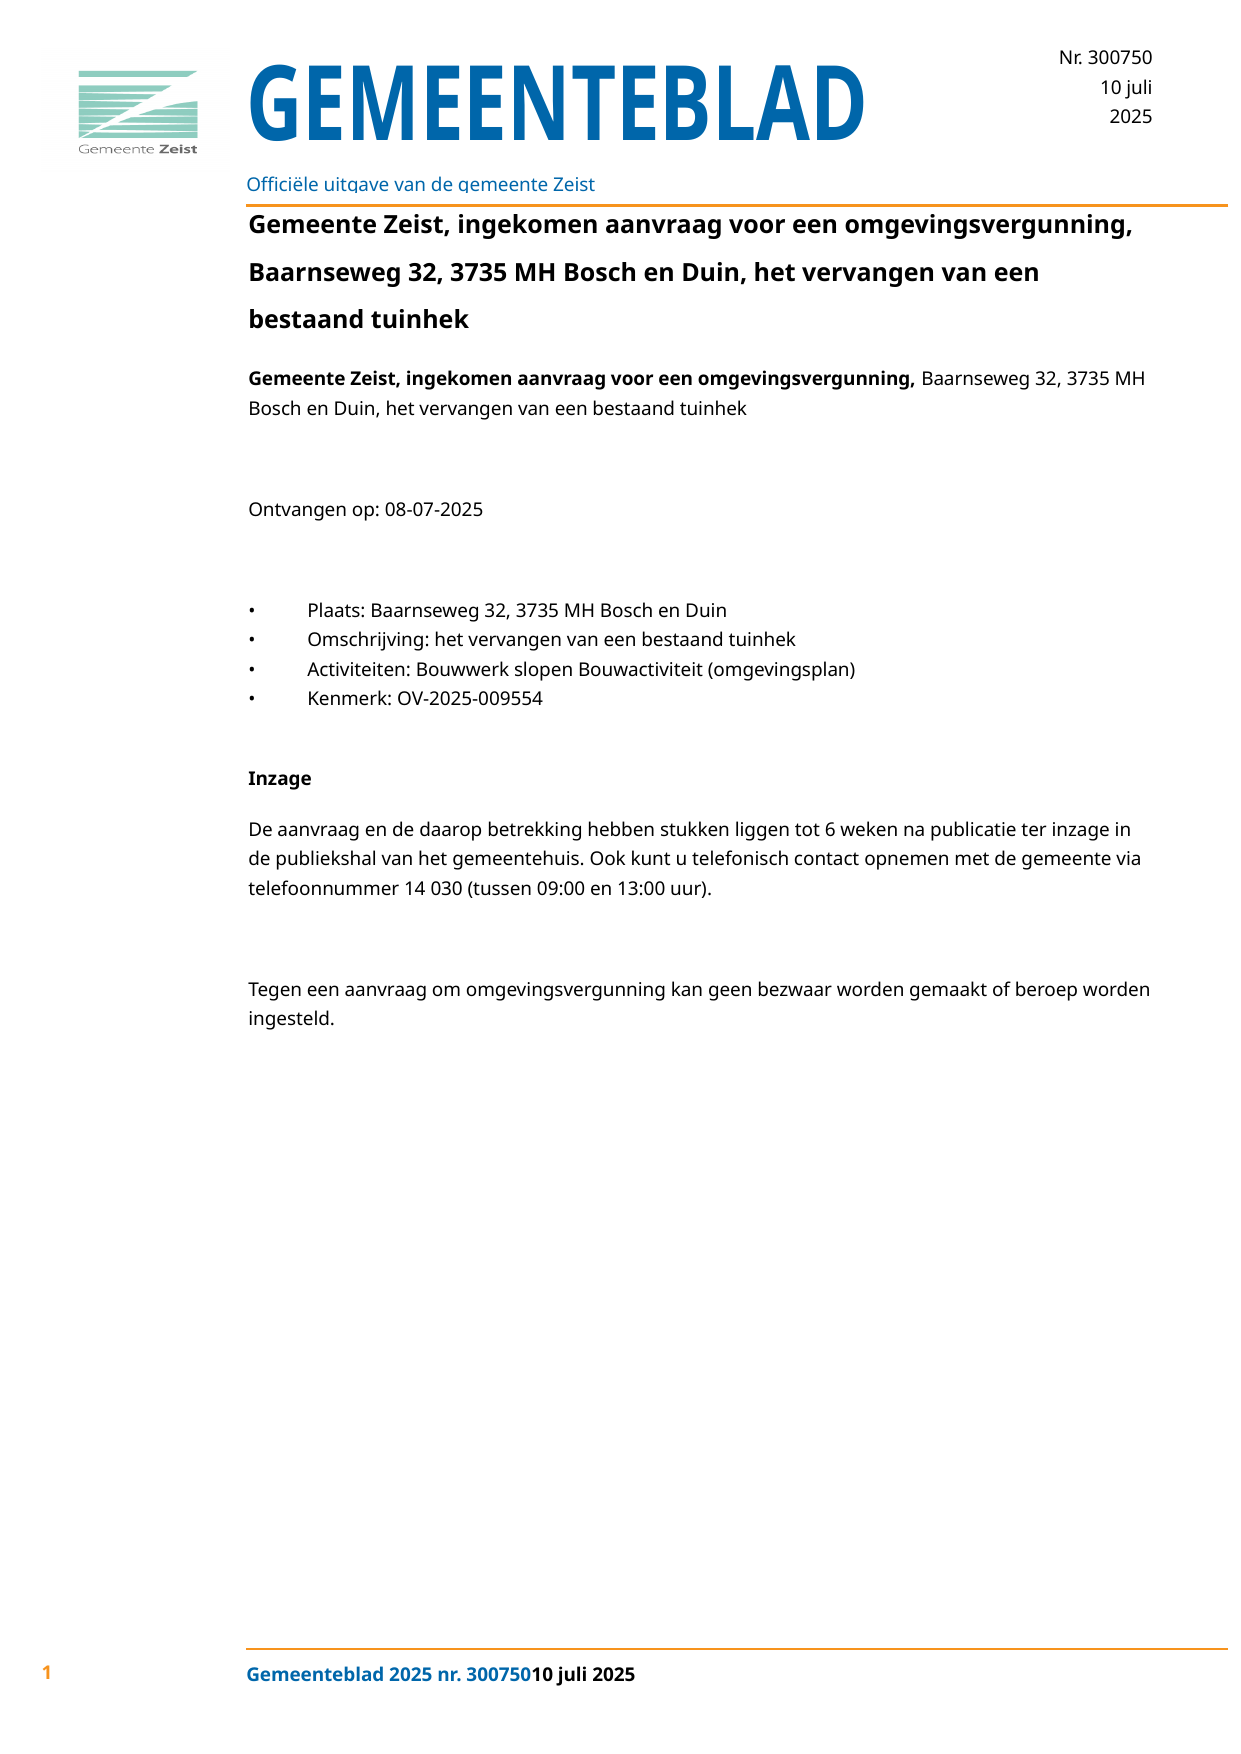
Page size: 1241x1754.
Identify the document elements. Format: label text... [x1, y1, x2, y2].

text Gemeente Zeist, ingekomen aanvraag voor een omgevingsvergunning, Baarnseweg 32, 3735 MH Bosch en Duin, het vervangen van een bestaand tuinhek [248, 366, 1152, 421]
list Kenmerk: OV-2025-009554 [248, 686, 1152, 711]
text Tegen een aanvraag om omgevingsvergunning kan geen bezwaar worden gemaakt of beroep worden ingesteld. [248, 976, 1152, 1031]
text De aanvraag en de daarop betrekking hebben stukken liggen tot 6 weken na publicatie ter inzage in de publiekshal van het gemeentehuis. Ook kunt u telefonisch contact opnemen met de gemeente via telefoonnummer 14 030 (tussen 09:00 en 13:00 uur). [248, 816, 1152, 901]
picture [41, 47, 231, 172]
list Activiteiten: Bouwwerk slopen Bouwactiviteit (omgevingsplan) [248, 656, 1152, 682]
text Gemeente Zeist, ingekomen aanvraag voor een omgevingsvergunning, Baarnseweg 32, 3735 MH Bosch en Duin, het vervangen van een bestaand tuinhek [248, 207, 1152, 336]
list Plaats: Baarnseweg 32, 3735 MH Bosch en Duin [248, 597, 1152, 622]
list Omschrijving: het vervangen van een bestaand tuinhek [248, 626, 1152, 652]
text Ontvangen op: 08-07-2025 [248, 496, 1152, 522]
text Inzage [248, 766, 1152, 791]
